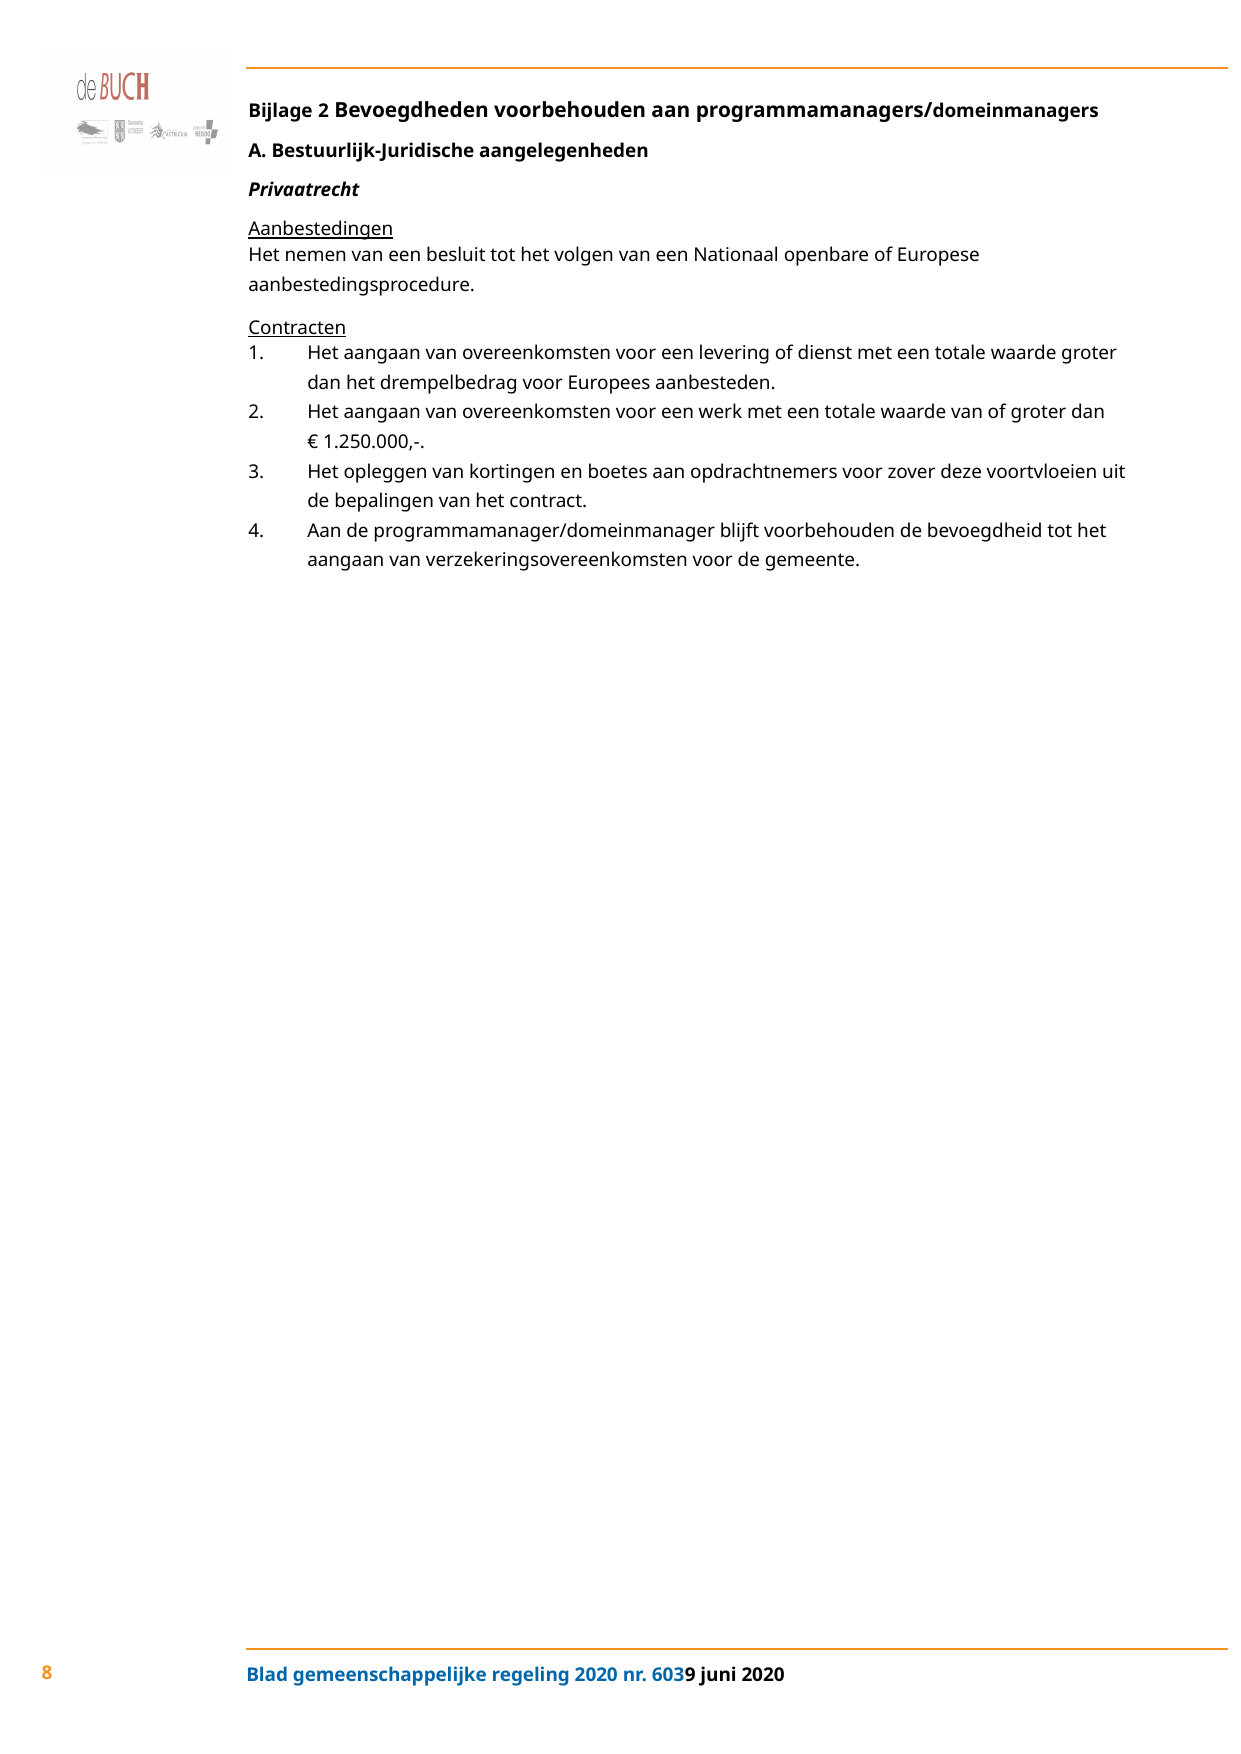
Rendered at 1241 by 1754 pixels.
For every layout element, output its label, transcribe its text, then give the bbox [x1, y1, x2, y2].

text A. Bestuurlijk-Juridische aangelegenheden [248, 137, 1152, 163]
list Aan de programmamanager/domeinmanager blijft voorbehouden de bevoegdheid tot het aangaan van verzekeringsovereenkomsten voor de gemeente. [248, 517, 1152, 572]
list Het aangaan van overeenkomsten voor een werk met een totale waarde van of groter dan € 1.250.000,-. [248, 399, 1152, 454]
text Contracten [248, 314, 1152, 339]
text Aanbestedingen [248, 215, 1152, 241]
list Het aangaan van overeenkomsten voor een levering of dienst met een totale waarde groter dan het drempelbedrag voor Europees aanbesteden. [248, 339, 1152, 395]
picture [41, 47, 231, 172]
list Het opleggen van kortingen en boetes aan opdrachtnemers voor zover deze voortvloeien uit de bepalingen van het contract. [248, 458, 1152, 513]
text Het nemen van een besluit tot het volgen van een Nationaal openbare of Europese aanbestedingsprocedure. [248, 241, 1152, 296]
text Bijlage 2 Bevoegdheden voorbehouden aan programmamanagers/domeinmanagers [248, 95, 1152, 123]
text Privaatrecht [248, 176, 1152, 202]
